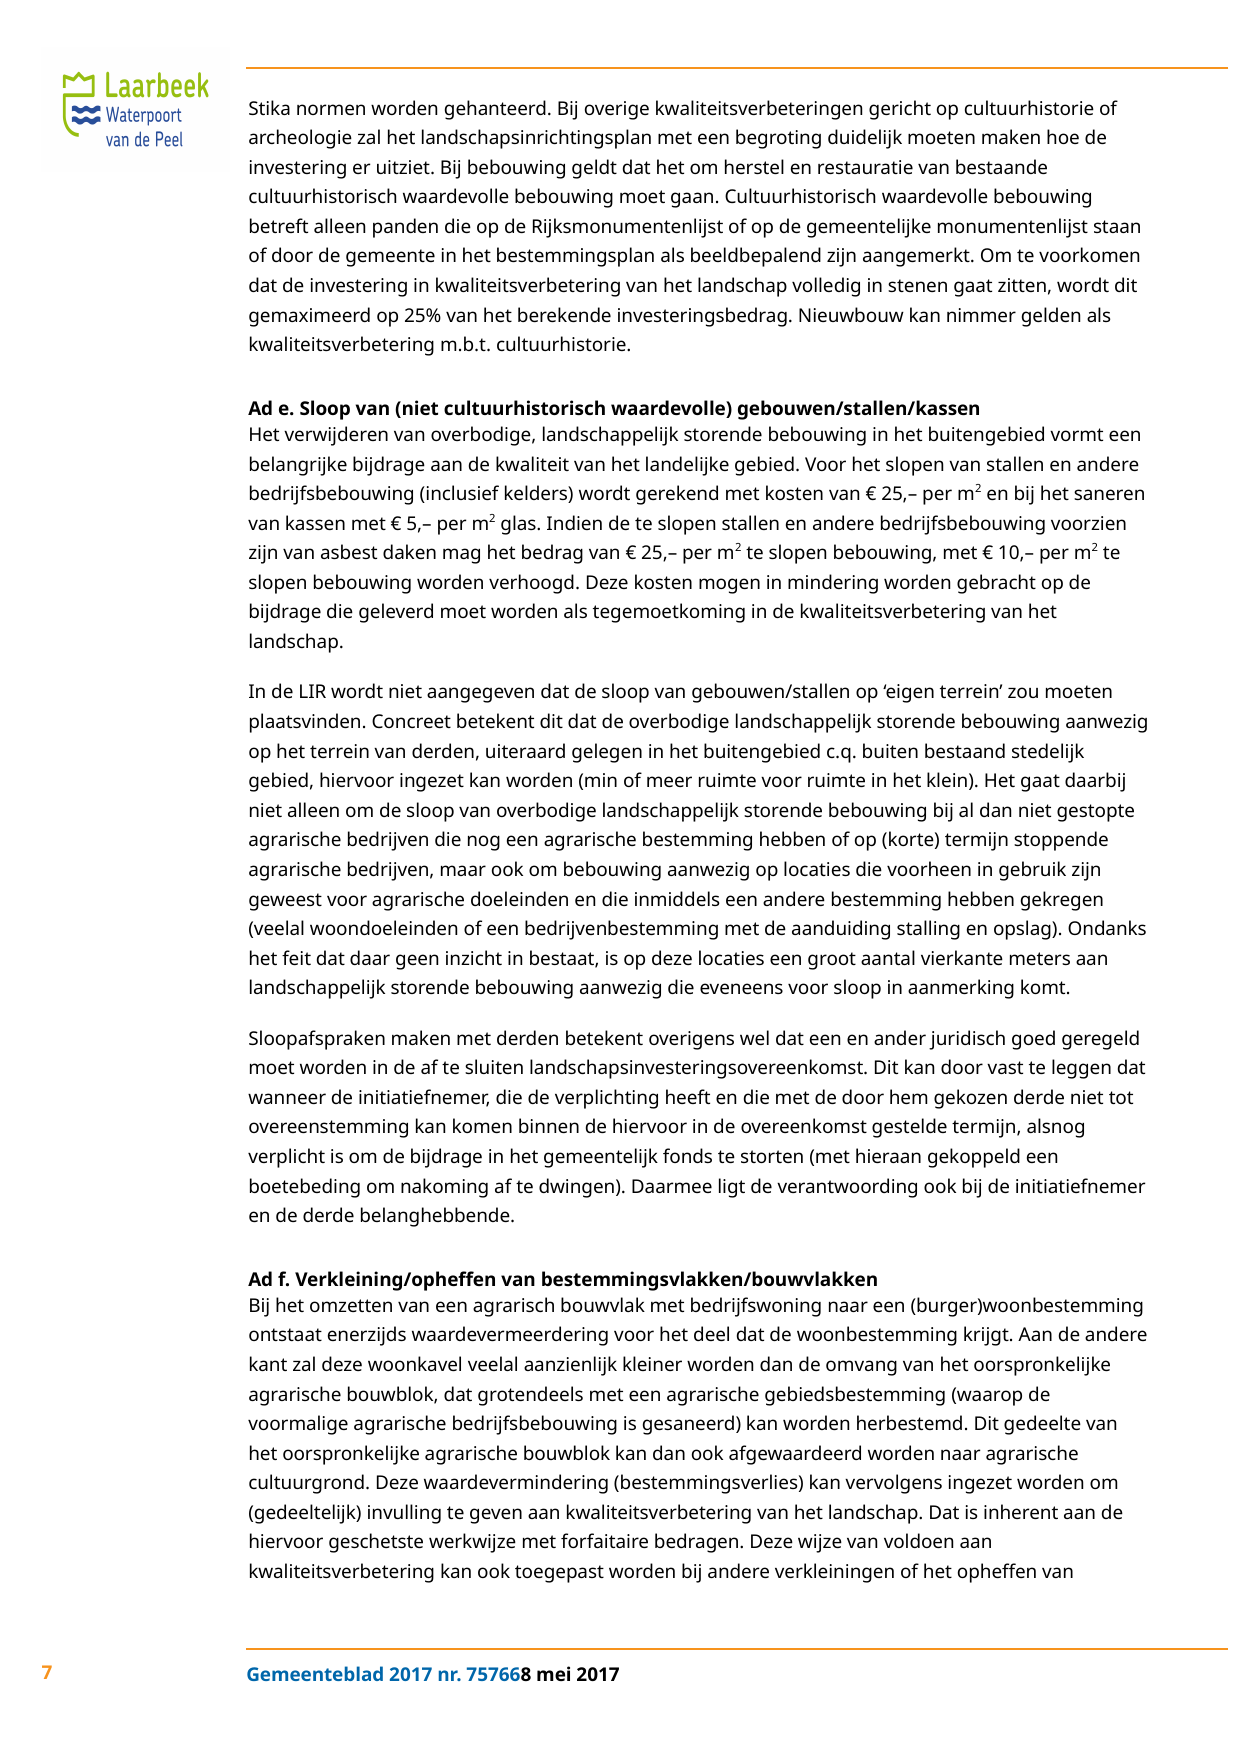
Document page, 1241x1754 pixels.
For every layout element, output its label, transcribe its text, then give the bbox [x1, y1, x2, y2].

text Sloopafspraken maken met derden betekent overigens wel dat een en ander juridisch goed geregeld moet worden in de af te sluiten landschapsinvesteringsovereenkomst. Dit kan door vast te leggen dat wanneer de initiatiefnemer, die de verplichting heeft en die met de door hem gekozen derde niet tot overeenstemming kan komen binnen de hiervoor in de overeenkomst gestelde termijn, alsnog verplicht is om de bijdrage in het gemeentelijk fonds te storten (met hieraan gekoppeld een boetebeding om nakoming af te dwingen). Daarmee ligt de verantwoording ook bij de initiatiefnemer en de derde belanghebbende. [248, 1025, 1152, 1228]
text In de LIR wordt niet aangegeven dat de sloop van gebouwen/stallen op ‘eigen terrein’ zou moeten plaatsvinden. Concreet betekent dit dat de overbodige landschappelijk storende bebouwing aanwezig op het terrein van derden, uiteraard gelegen in het buitengebied c.q. buiten bestaand stedelijk gebied, hiervoor ingezet kan worden (min of meer ruimte voor ruimte in het klein). Het gaat daarbij niet alleen om de sloop van overbodige landschappelijk storende bebouwing bij al dan niet gestopte agrarische bedrijven die nog een agrarische bestemming hebben of op (korte) termijn stoppende agrarische bedrijven, maar ook om bebouwing aanwezig op locaties die voorheen in gebruik zijn geweest voor agrarische doeleinden en die inmiddels een andere bestemming hebben gekregen (veelal woondoeleinden of een bedrijvenbestemming met de aanduiding stalling en opslag). Ondanks het feit dat daar geen inzicht in bestaat, is op deze locaties een groot aantal vierkante meters aan landschappelijk storende bebouwing aanwezig die eveneens voor sloop in aanmerking komt. [248, 679, 1152, 1000]
text Bij het omzetten van een agrarisch bouwvlak met bedrijfswoning naar een (burger)woonbestemming ontstaat enerzijds waardevermeerdering voor het deel dat de woonbestemming krijgt. Aan de andere kant zal deze woonkavel veelal aanzienlijk kleiner worden dan de omvang van het oorspronkelijke agrarische bouwblok, dat grotendeels met een agrarische gebiedsbestemming (waarop de voormalige agrarische bedrijfsbebouwing is gesaneerd) kan worden herbestemd. Dit gedeelte van het oorspronkelijke agrarische bouwblok kan dan ook afgewaardeerd worden naar agrarische cultuurgrond. Deze waardevermindering (bestemmingsverlies) kan vervolgens ingezet worden om (gedeeltelijk) invulling te geven aan kwaliteitsverbetering van het landschap. Dat is inherent aan de hiervoor geschetste werkwijze met forfaitaire bedragen. Deze wijze van voldoen aan kwaliteitsverbetering kan ook toegepast worden bij andere verkleiningen of het opheffen van [248, 1292, 1152, 1584]
text Het verwijderen van overbodige, landschappelijk storende bebouwing in het buitengebied vormt een belangrijke bijdrage aan de kwaliteit van het landelijke gebied. Voor het slopen van stallen en andere bedrijfsbebouwing (inclusief kelders) wordt gerekend met kosten van € 25,– per m2 en bij het saneren van kassen met € 5,– per m2 glas. Indien de te slopen stallen en andere bedrijfsbebouwing voorzien zijn van asbest daken mag het bedrag van € 25,– per m2 te slopen bebouwing, met € 10,– per m2 te slopen bebouwing worden verhoogd. Deze kosten mogen in mindering worden gebracht op de bijdrage die geleverd moet worden als tegemoetkoming in de kwaliteitsverbetering van het landschap. [248, 421, 1152, 654]
text Ad e. Sloop van (niet cultuurhistorisch waardevolle) gebouwen/stallen/kassen [248, 395, 1152, 421]
text Ad f. Verkleining/opheffen van bestemmingsvlakken/bouwvlakken [248, 1266, 1152, 1292]
text Stika normen worden gehanteerd. Bij overige kwaliteitsverbeteringen gericht op cultuurhistorie of archeologie zal het landschapsinrichtingsplan met een begroting duidelijk moeten maken hoe de investering er uitziet. Bij bebouwing geldt dat het om herstel en restauratie van bestaande cultuurhistorisch waardevolle bebouwing moet gaan. Cultuurhistorisch waardevolle bebouwing betreft alleen panden die op de Rijksmonumentenlijst of op de gemeentelijke monumentenlijst staan of door de gemeente in het bestemmingsplan als beeldbepalend zijn aangemerkt. Om te voorkomen dat de investering in kwaliteitsverbetering van het landschap volledig in stenen gaat zitten, wordt dit gemaximeerd op 25% van het berekende investeringsbedrag. Nieuwbouw kan nimmer gelden als kwaliteitsverbetering m.b.t. cultuurhistorie. [248, 95, 1152, 357]
picture [41, 47, 231, 172]
